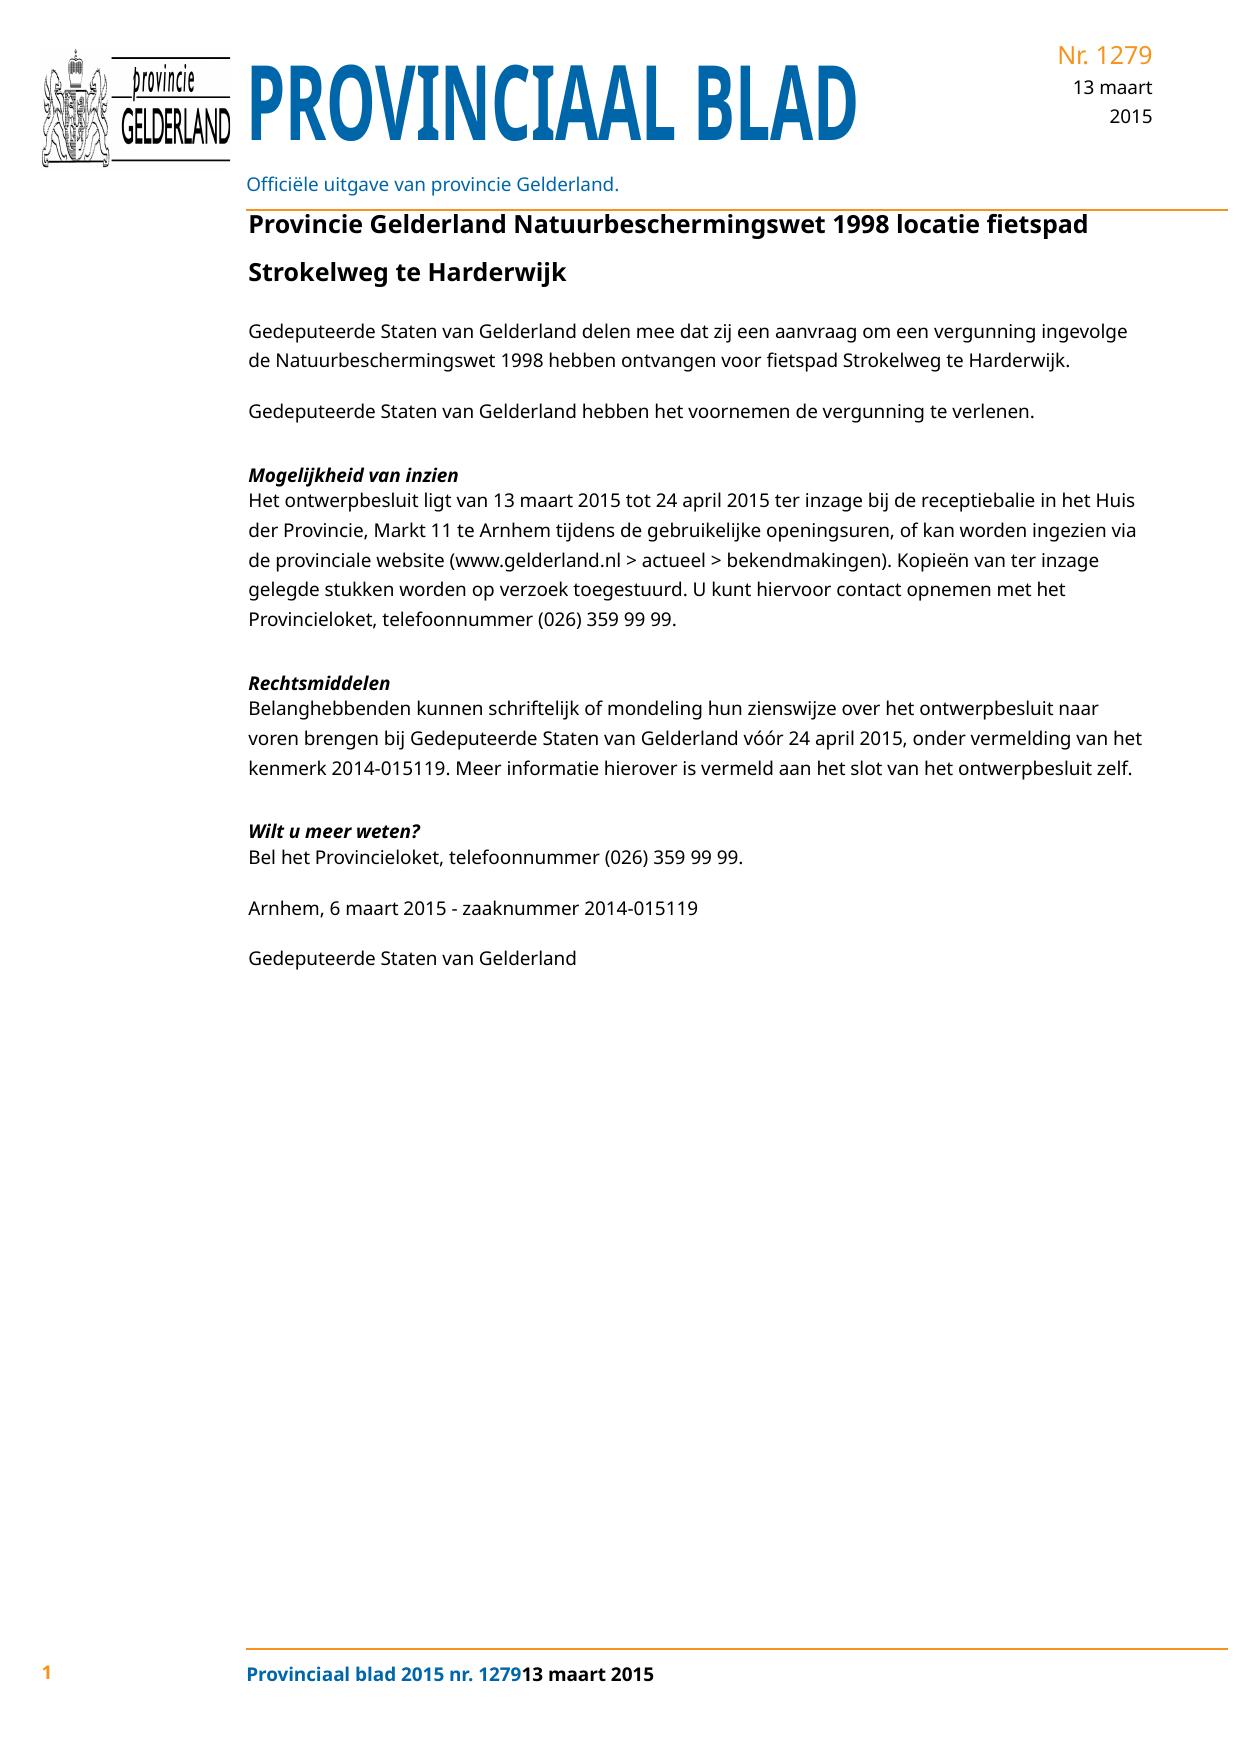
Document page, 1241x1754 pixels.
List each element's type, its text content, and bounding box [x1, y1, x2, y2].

text Belanghebbenden kunnen schriftelijk of mondeling hun zienswijze over het ontwerpbesluit naar voren brengen bij Gedeputeerde Staten van Gelderland vóór 24 april 2015, onder vermelding van het kenmerk 2014-015119. Meer informatie hierover is vermeld aan het slot van het ontwerpbesluit zelf. [248, 696, 1152, 781]
text Gedeputeerde Staten van Gelderland [248, 945, 1152, 971]
text Gedeputeerde Staten van Gelderland delen mee dat zij een aanvraag om een vergunning ingevolge de Natuurbeschermingswet 1998 hebben ontvangen voor fietspad Strokelweg te Harderwijk. [248, 318, 1152, 373]
picture [41, 47, 231, 172]
text Het ontwerpbesluit ligt van 13 maart 2015 tot 24 april 2015 ter inzage bij de receptiebalie in het Huis der Provincie, Markt 11 te Arnhem tijdens de gebruikelijke openingsuren, of kan worden ingezien via de provinciale website (www.gelderland.nl > actueel > bekendmakingen). Kopieën van ter inzage gelegde stukken worden op verzoek toegestuurd. U kunt hiervoor contact opnemen met het Provincieloket, telefoonnummer (026) 359 99 99. [248, 488, 1152, 632]
text Mogelijkheid van inzien [248, 462, 1152, 488]
text Wilt u meer weten? [248, 819, 1152, 844]
text Rechtsmiddelen [248, 670, 1152, 696]
text Arnhem, 6 maart 2015 - zaaknummer 2014-015119 [248, 895, 1152, 921]
text Bel het Provincieloket, telefoonnummer (026) 359 99 99. [248, 844, 1152, 870]
text Gedeputeerde Staten van Gelderland hebben het voornemen de vergunning te verlenen. [248, 398, 1152, 424]
text Provincie Gelderland Natuurbeschermingswet 1998 locatie fietspad Strokelweg te Harderwijk [248, 211, 1152, 288]
